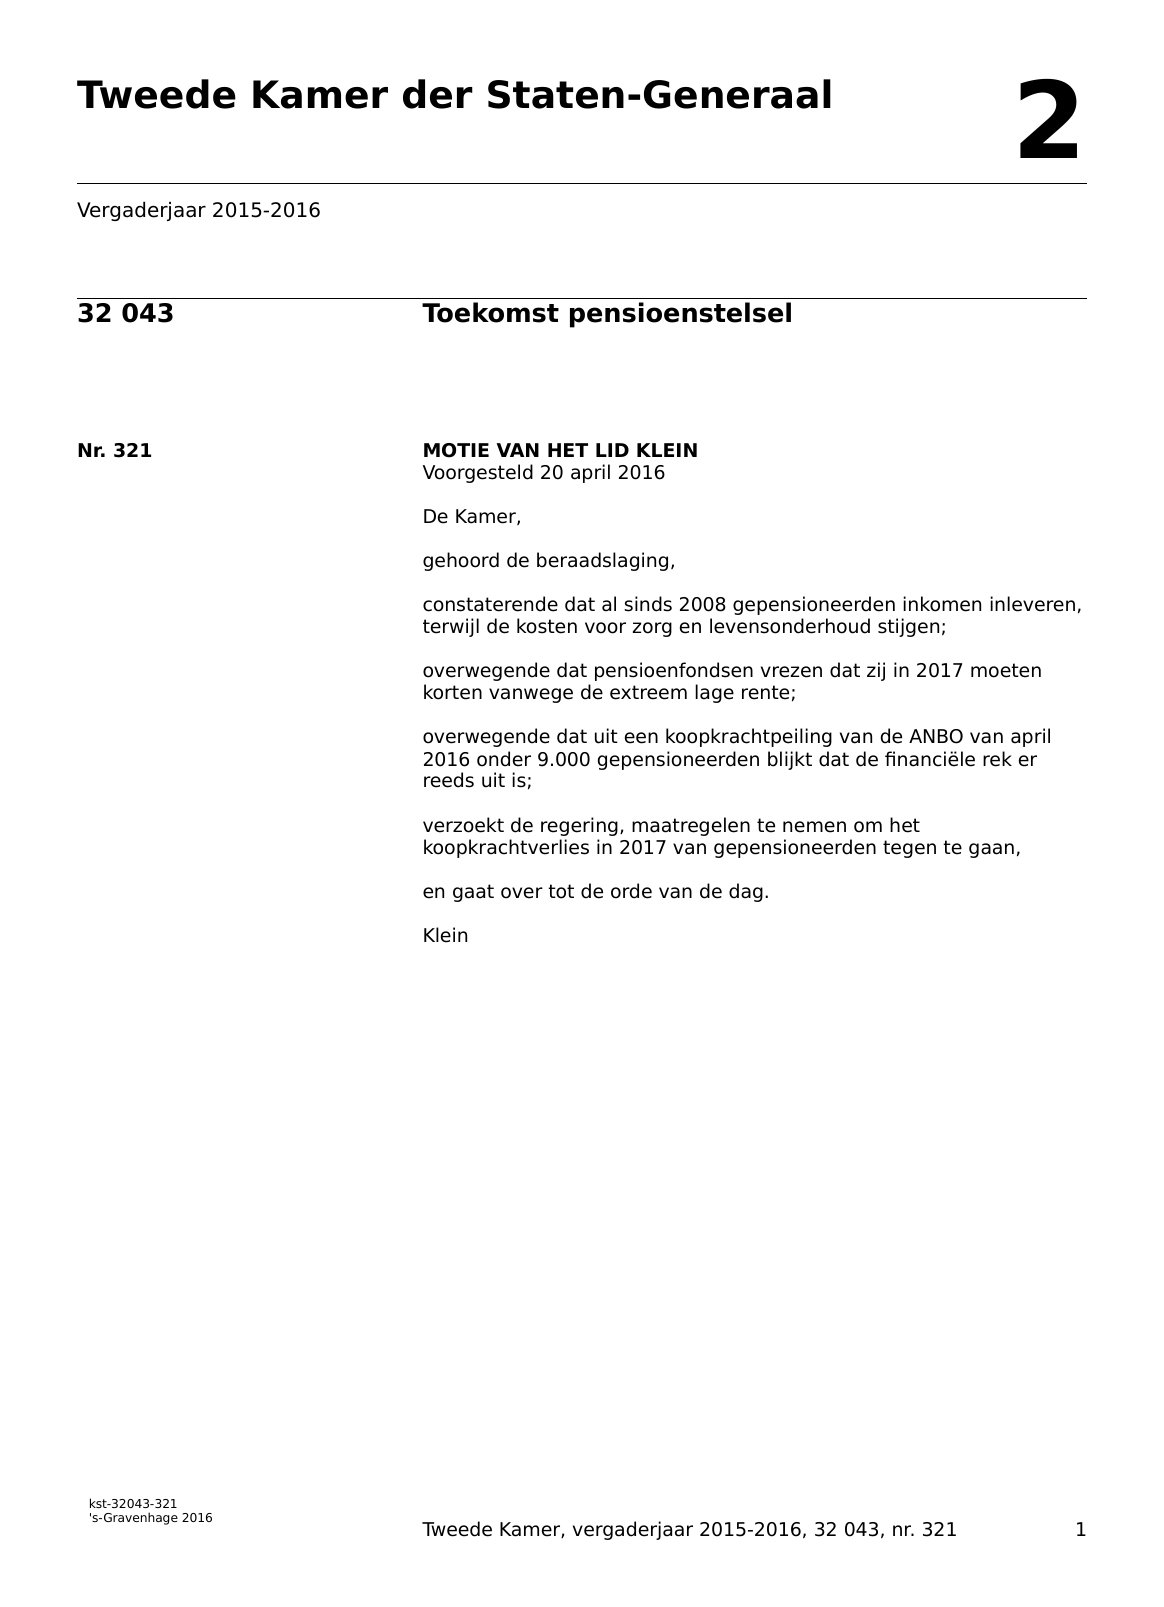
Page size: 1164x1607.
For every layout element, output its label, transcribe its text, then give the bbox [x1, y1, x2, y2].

table_header Tweede Kamer der Staten-Generaal [77, 59, 886, 183]
text verzoekt de regering, maatregelen te nemen om het koopkrachtverlies in 2017 van gepensioneerden tegen te gaan, [422, 814, 1087, 858]
text De Kamer, [422, 506, 1087, 528]
text en gaat over tot de orde van de dag. [422, 881, 1087, 903]
subtitle 32 043 Toekomst pensioenstelsel [77, 299, 1087, 329]
text Klein [422, 925, 1087, 947]
text constaterende dat al sinds 2008 gepensioneerden inkomen inleveren, terwijl de kosten voor zorg en levensonderhoud stijgen; [422, 594, 1087, 638]
text Voorgesteld 20 april 2016 [422, 462, 1087, 484]
text gehoord de beraadslaging, [422, 550, 1087, 572]
text 's-Gravenhage 2016 [88, 1511, 323, 1525]
text overwegende dat uit een koopkrachtpeiling van de ANBO van april 2016 onder 9.000 gepensioneerden blijkt dat de financiële rek er reeds uit is; [422, 726, 1087, 792]
text kst-32043-321 [88, 1497, 323, 1511]
table_header 2 [886, 59, 1087, 183]
subtitle Nr. 321 MOTIE VAN HET LID KLEIN [77, 440, 1087, 462]
text overwegende dat pensioenfondsen vrezen dat zij in 2017 moeten korten vanwege de extreem lage rente; [422, 660, 1087, 704]
table_cell Vergaderjaar 2015-2016 [77, 184, 1087, 298]
